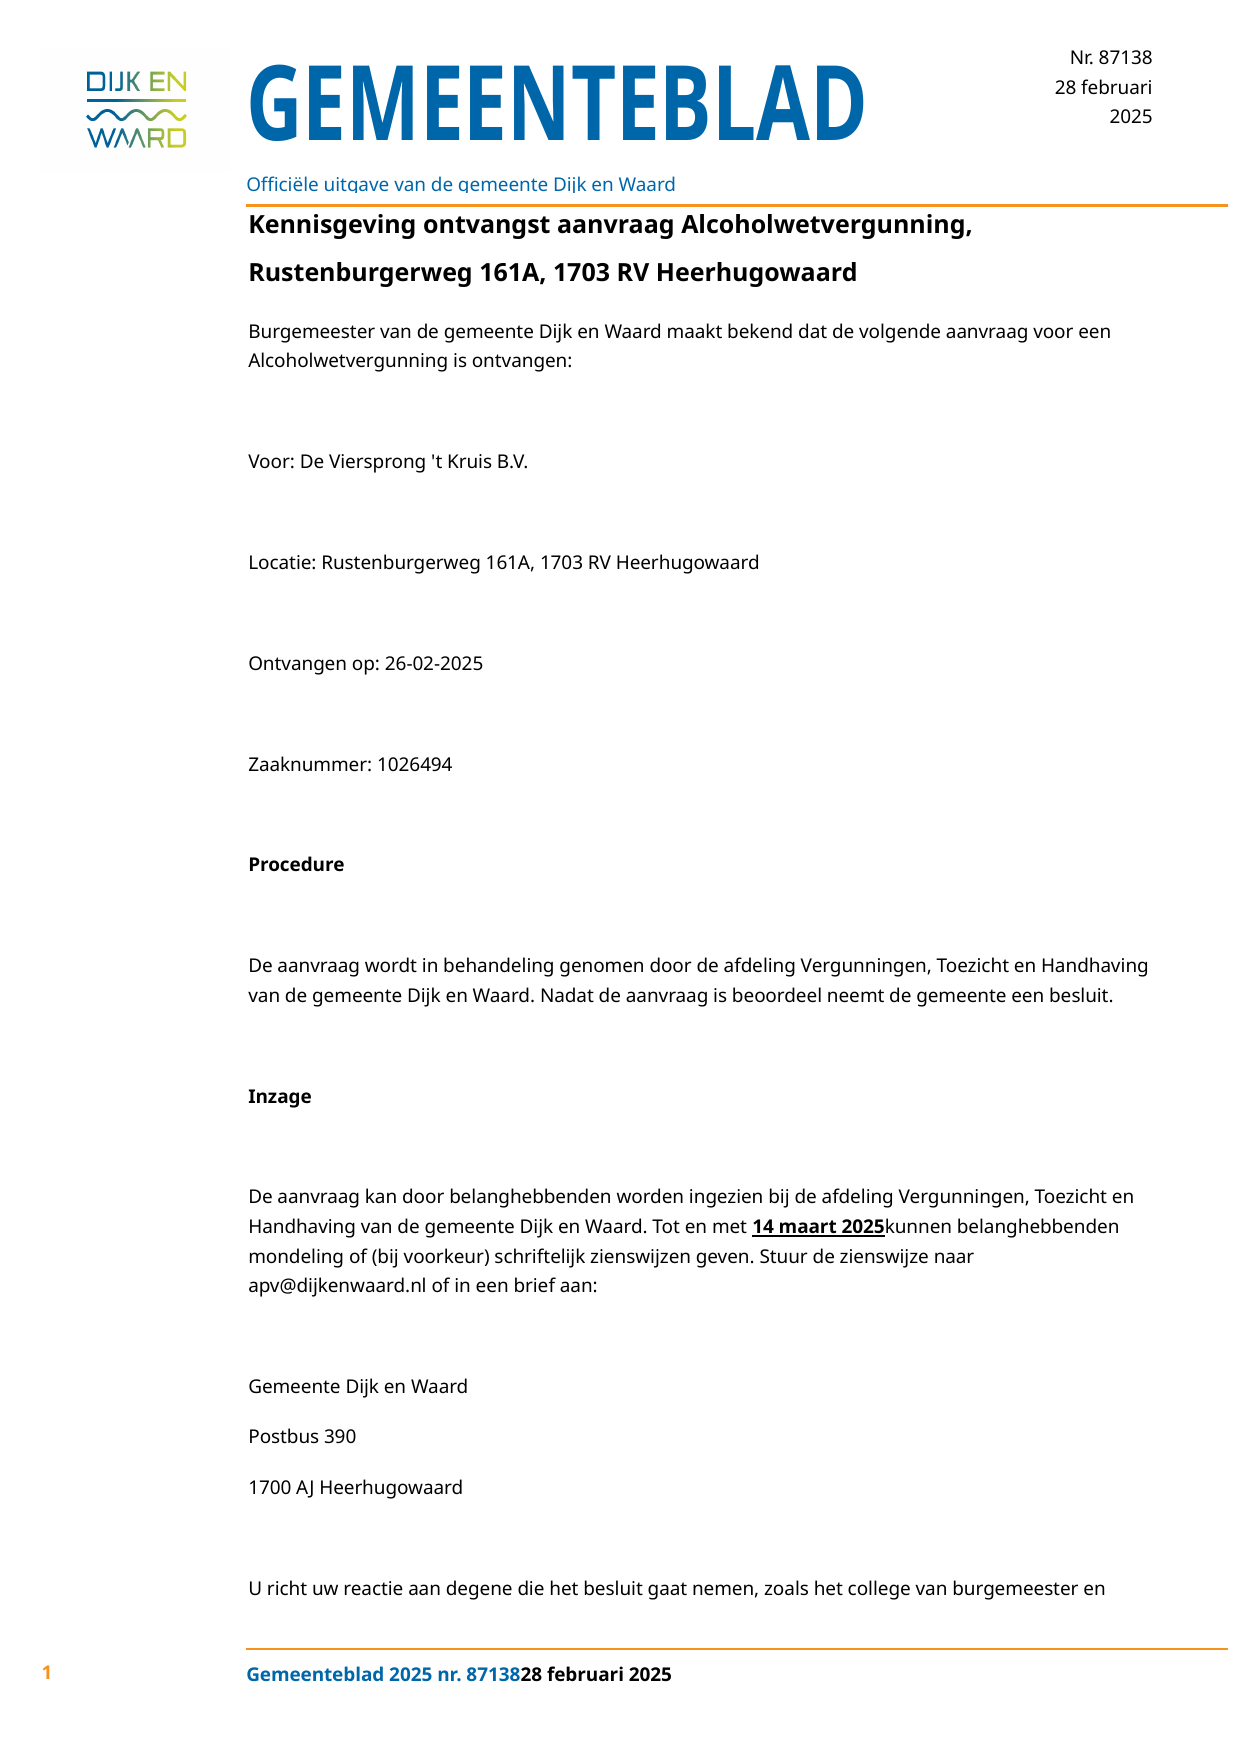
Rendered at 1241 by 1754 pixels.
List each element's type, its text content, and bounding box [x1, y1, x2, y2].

text Procedure [248, 852, 1152, 877]
text Locatie: Rustenburgerweg 161A, 1703 RV Heerhugowaard [248, 549, 1152, 575]
text Gemeente Dijk en Waard [248, 1373, 1152, 1399]
text Inzage [248, 1083, 1152, 1109]
text Voor: De Viersprong 't Kruis B.V. [248, 448, 1152, 474]
text 1700 AJ Heerhugowaard [248, 1474, 1152, 1500]
picture [41, 47, 231, 172]
text Postbus 390 [248, 1424, 1152, 1449]
text U richt uw reactie aan degene die het besluit gaat nemen, zoals het college van burgemeester en [248, 1575, 1152, 1601]
text De aanvraag kan door belanghebbenden worden ingezien bij de afdeling Vergunningen, Toezicht en Handhaving van de gemeente Dijk en Waard. Tot en met 14 maart 2025kunnen belanghebbenden mondeling of (bij voorkeur) schriftelijk zienswijzen geven. Stuur de zienswijze naar apv@dijkenwaard.nl of in een brief aan: [248, 1184, 1152, 1298]
text Ontvangen op: 26-02-2025 [248, 650, 1152, 676]
text Kennisgeving ontvangst aanvraag Alcoholwetvergunning, Rustenburgerweg 161A, 1703 RV Heerhugowaard [248, 207, 1152, 288]
text Zaaknummer: 1026494 [248, 751, 1152, 777]
text Burgemeester van de gemeente Dijk en Waard maakt bekend dat de volgende aanvraag voor een Alcoholwetvergunning is ontvangen: [248, 318, 1152, 373]
text De aanvraag wordt in behandeling genomen door de afdeling Vergunningen, Toezicht en Handhaving van de gemeente Dijk en Waard. Nadat de aanvraag is beoordeel neemt de gemeente een besluit. [248, 952, 1152, 1008]
